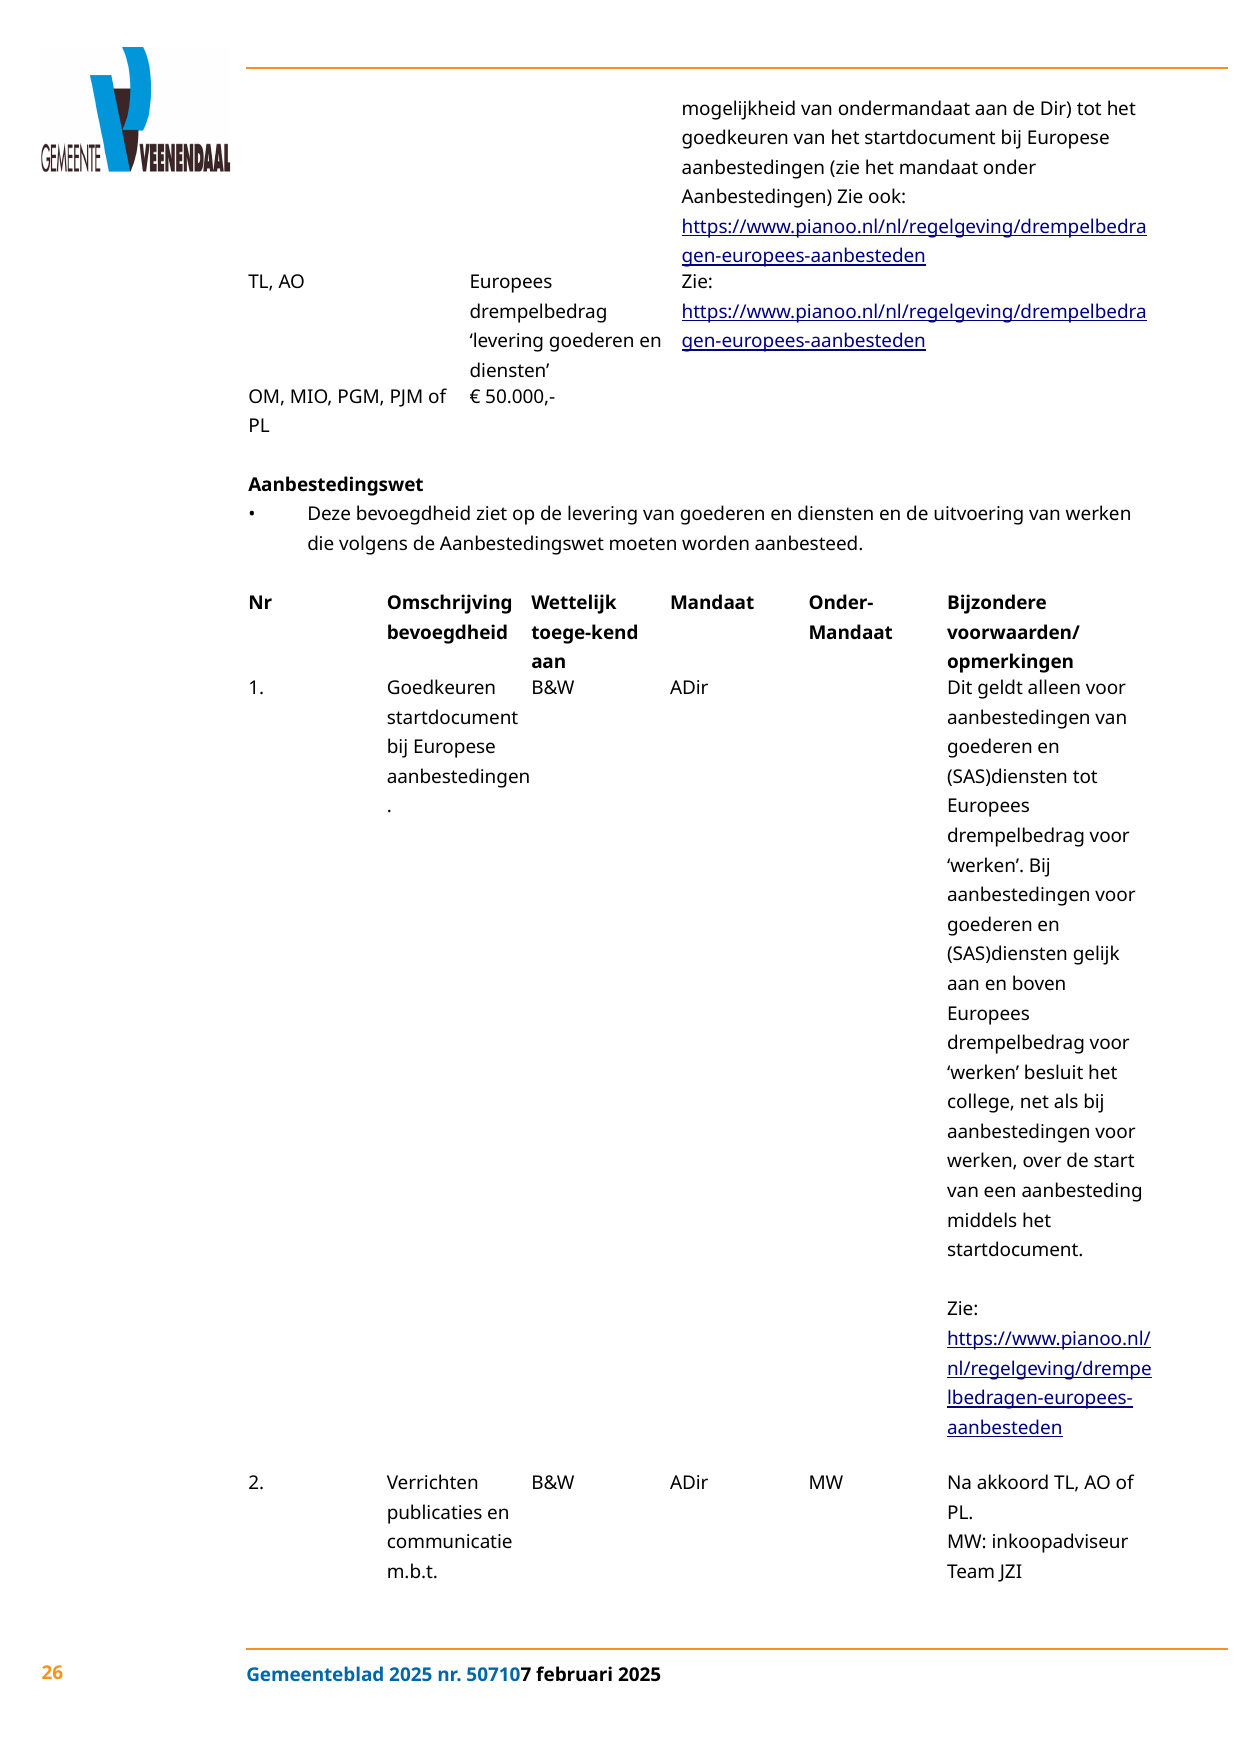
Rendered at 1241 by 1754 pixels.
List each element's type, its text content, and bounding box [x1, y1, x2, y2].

table_cell B&W [531, 674, 670, 1469]
table_cell OM, MIO, PGM, PJM of PL [248, 383, 469, 438]
table_header Mandaat [670, 590, 808, 674]
table_cell € 50.000,- [469, 383, 681, 438]
table_header Onder- Mandaat [808, 590, 947, 674]
table_cell Dit geldt alleen voor aanbestedingen van goederen en (SAS)diensten tot Europees drempelbedrag voor ‘werken’. Bij aanbestedingen voor goederen en (SAS)diensten gelijk aan en boven Europees drempelbedrag voor ‘werken’ besluit het college, net als bij aanbestedingen voor werken, over de start van een aanbesteding middels het startdocument. Zie: https://www.pianoo.nl/nl/regelgeving/drempe [947, 674, 1152, 1377]
table_cell 2. [248, 1469, 387, 1584]
table_cell ADir [670, 674, 808, 1469]
table_cell B&W [531, 1469, 670, 1584]
picture [123, 47, 231, 172]
table_cell MW [808, 1469, 947, 1584]
table_header Bijzondere voorwaarden/ opmerkingen [947, 590, 1152, 674]
table_cell Verrichten publicaties en communicatie m.b.t. [387, 1469, 531, 1584]
text Aanbestedingswet [248, 471, 1152, 497]
table_cell Na akkoord TL, AO of PL. MW: inkoopadviseur Team JZI [947, 1469, 1152, 1584]
table_cell Europees drempelbedrag ‘levering goederen en diensten’ [469, 269, 681, 383]
table_cell [681, 383, 1152, 438]
table_cell [248, 95, 469, 268]
table_cell Goedkeuren startdocument bij Europese aanbestedingen. [387, 674, 531, 1469]
table_cell TL, AO [248, 269, 469, 383]
table_cell [469, 95, 681, 268]
picture [41, 47, 130, 172]
list Deze bevoegdheid ziet op de levering van goederen en diensten en de uitvoering van werken die volgens de Aanbestedingswet moeten worden aanbesteed. [248, 501, 1152, 556]
table_header Omschrijving bevoegdheid [387, 590, 531, 674]
table_cell ADir [670, 1469, 808, 1584]
table_header Nr [248, 590, 387, 674]
table_cell Zie: https://www.pianoo.nl/nl/regelgeving/drempelbedragen-europees-aanbesteden [681, 269, 1152, 383]
table_cell lbedragen-europees-aanbesteden [947, 1378, 1152, 1469]
table_cell mogelijkheid van ondermandaat aan de Dir) tot het goedkeuren van het startdocument bij Europese aanbestedingen (zie het mandaat onder Aanbestedingen) Zie ook: https://www.pianoo.nl/nl/regelgeving/drempelbedragen-europees-aanbesteden [681, 95, 1152, 268]
table_cell 1. [248, 674, 387, 1469]
table_header Wettelijk toege-kend aan [531, 590, 670, 674]
table_cell [808, 674, 947, 1469]
